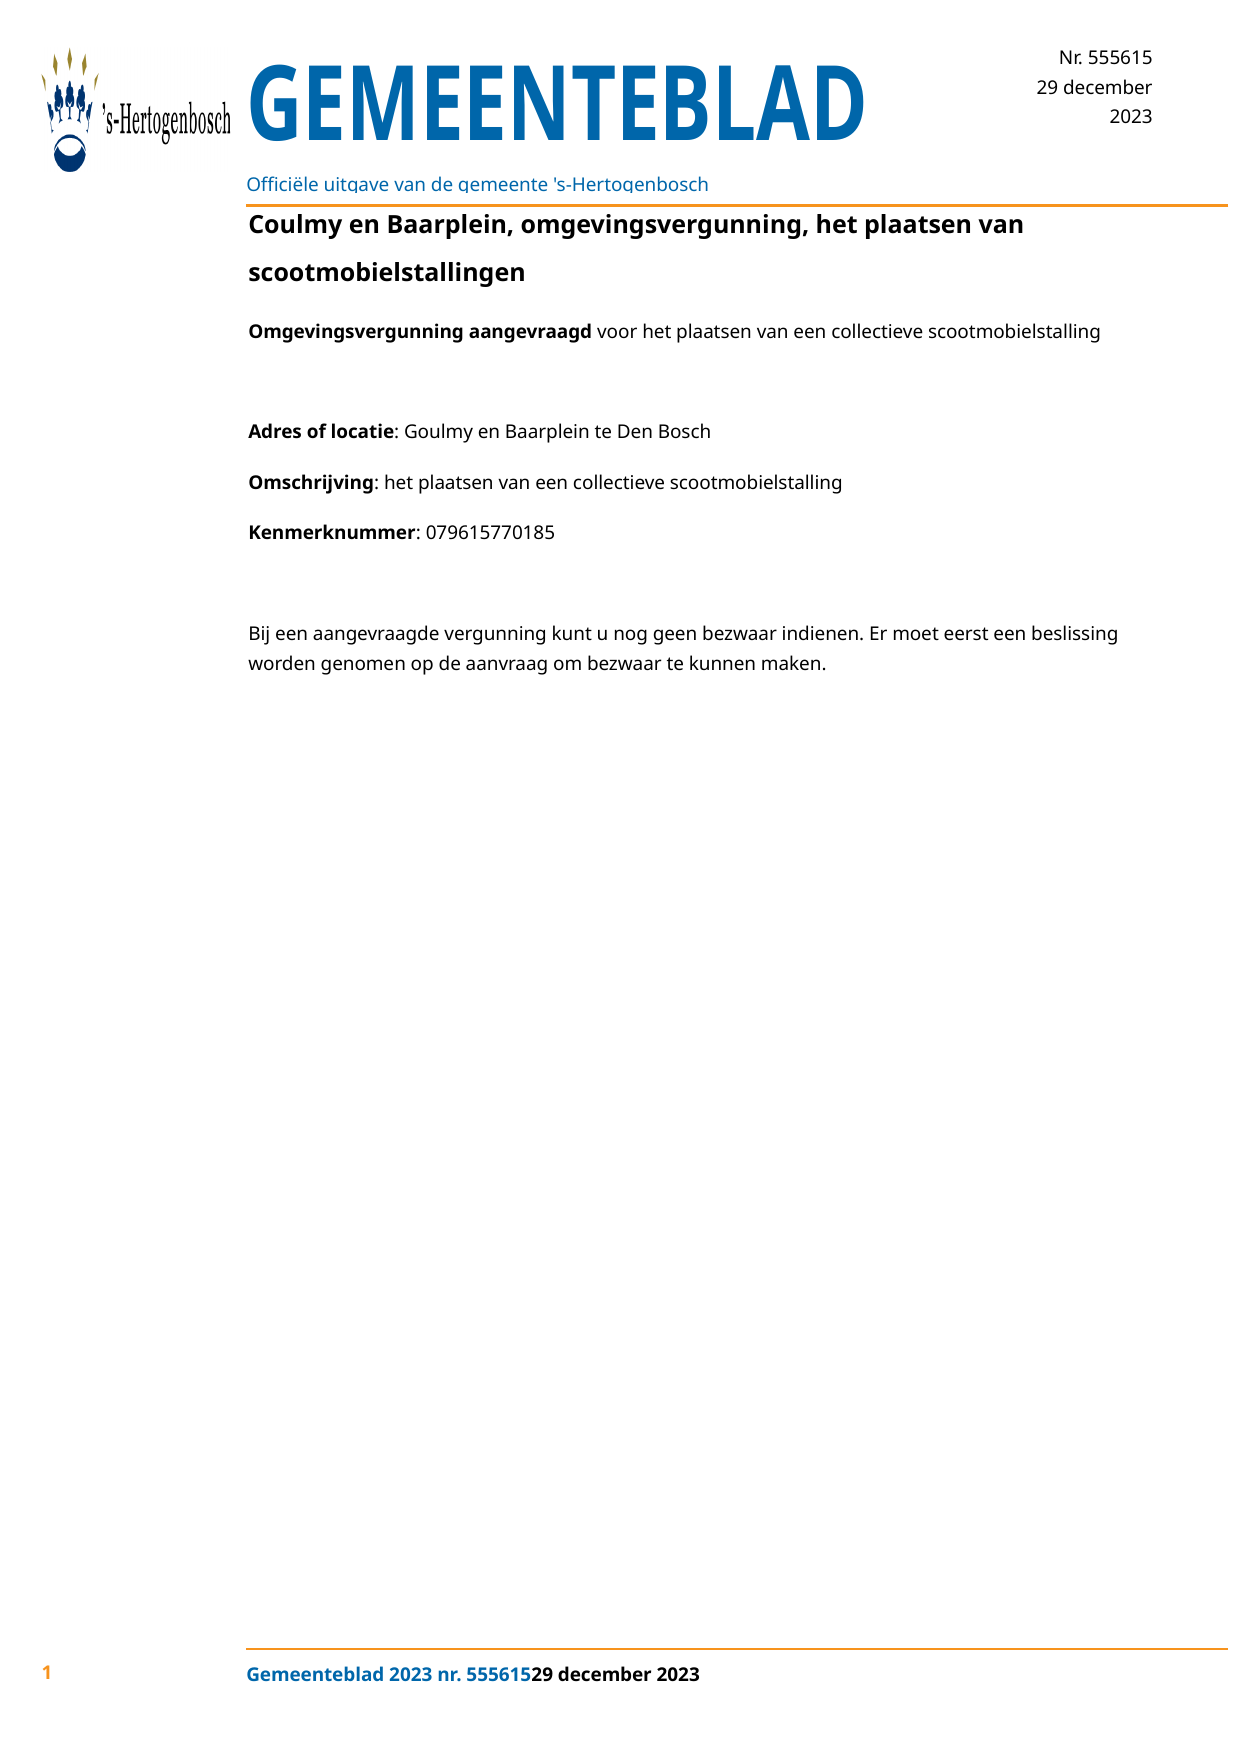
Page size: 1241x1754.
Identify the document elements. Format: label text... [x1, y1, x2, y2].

text Bij een aangevraagde vergunning kunt u nog geen bezwaar indienen. Er moet eerst een beslissing worden genomen op de aanvraag om bezwaar te kunnen maken. [248, 620, 1152, 676]
text Coulmy en Baarplein, omgevingsvergunning, het plaatsen van scootmobielstallingen [248, 207, 1152, 288]
text Kenmerknummer: 079615770185 [248, 519, 1152, 545]
text Adres of locatie: Goulmy en Baarplein te Den Bosch [248, 419, 1152, 444]
text Omgevingsvergunning aangevraagd voor het plaatsen van een collectieve scootmobielstalling [248, 318, 1152, 344]
text Omschrijving: het plaatsen van een collectieve scootmobielstalling [248, 469, 1152, 495]
picture [41, 47, 231, 172]
